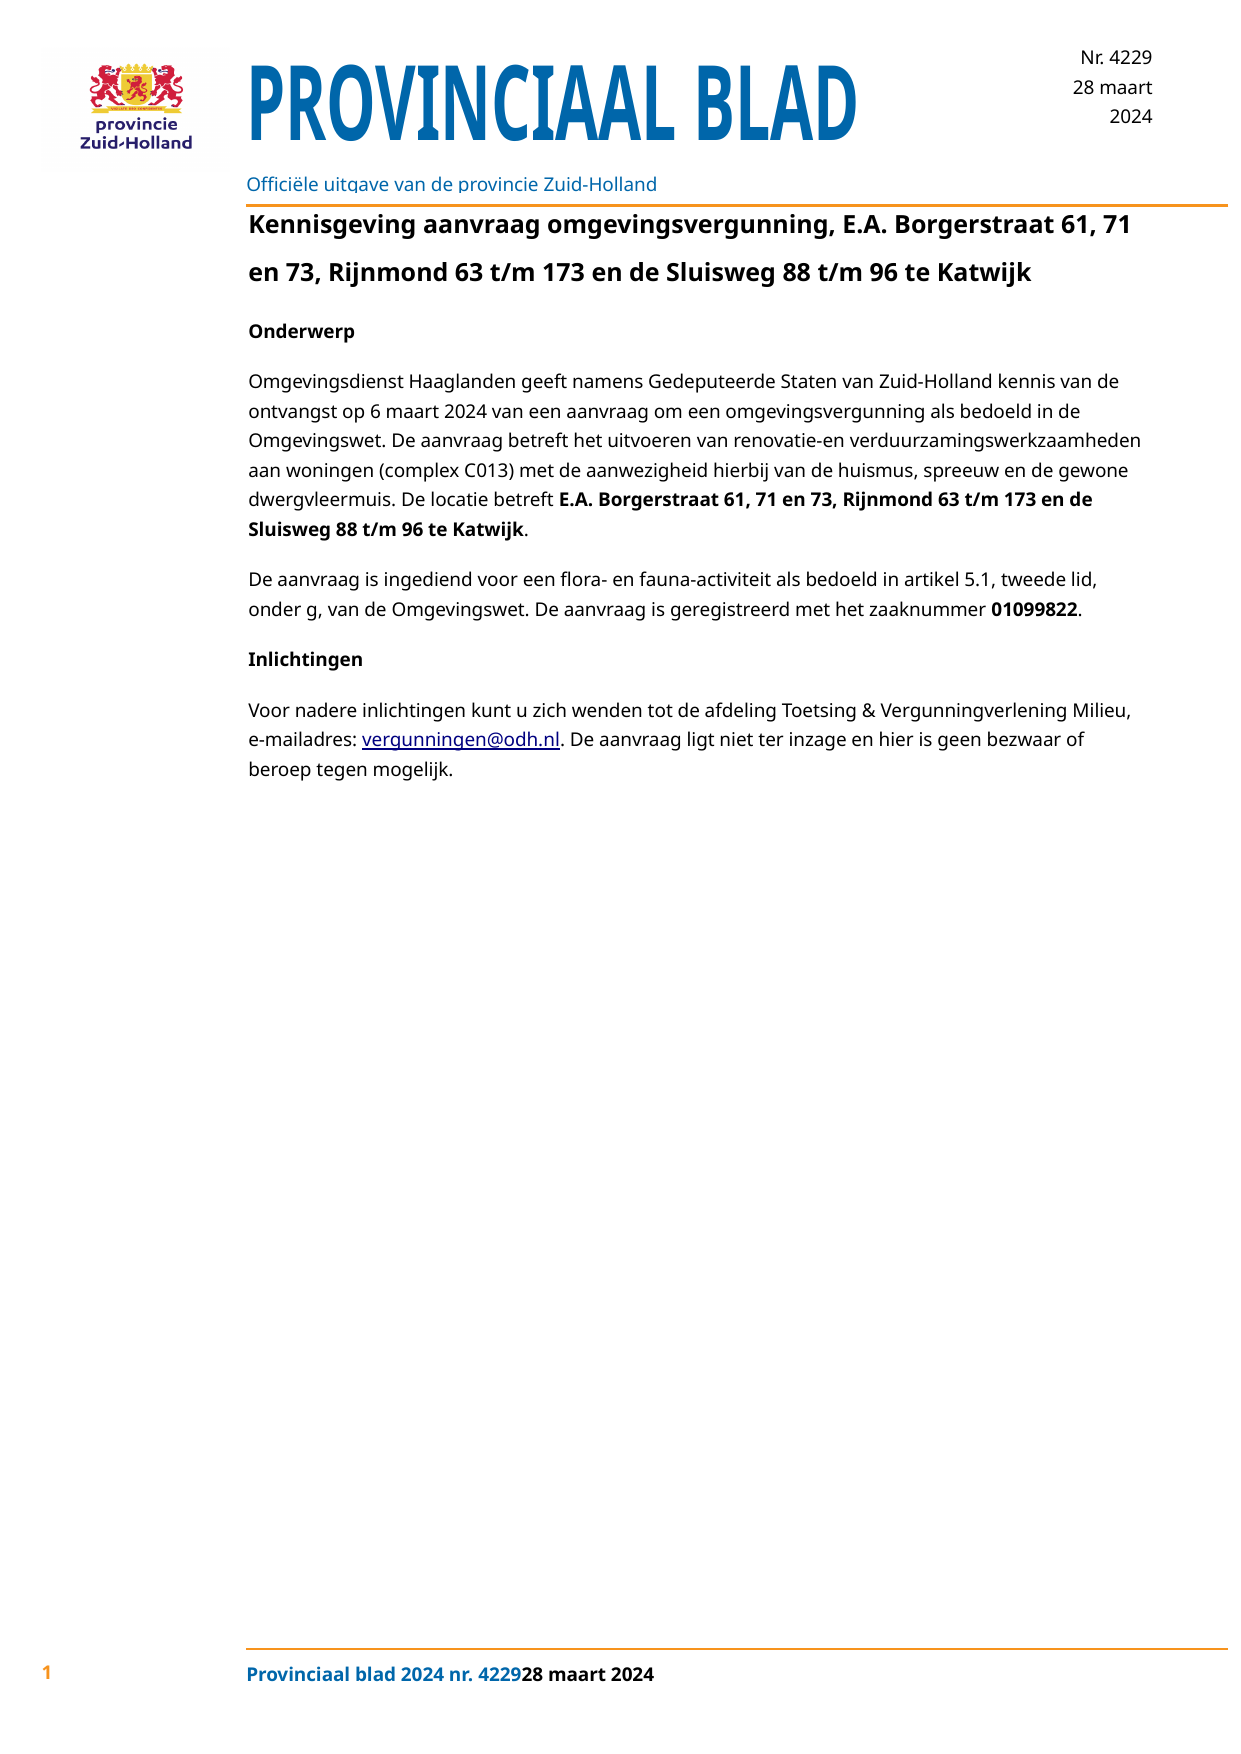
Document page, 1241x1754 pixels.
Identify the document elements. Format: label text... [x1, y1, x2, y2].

text Voor nadere inlichtingen kunt u zich wenden tot de afdeling Toetsing & Vergunningverlening Milieu, e-mailadres: vergunningen@odh.nl. De aanvraag ligt niet ter inzage en hier is geen bezwaar of beroep tegen mogelijk. [248, 697, 1152, 782]
picture [41, 47, 231, 172]
text Kennisgeving aanvraag omgevingsvergunning, E.A. Borgerstraat 61, 71 en 73, Rijnmond 63 t/m 173 en de Sluisweg 88 t/m 96 te Katwijk [248, 207, 1152, 288]
text Inlichtingen [248, 647, 1152, 672]
text Onderwerp [248, 318, 1152, 344]
text De aanvraag is ingediend voor een flora- en fauna-activiteit als bedoeld in artikel 5.1, tweede lid, onder g, van de Omgevingswet. De aanvraag is geregistreerd met het zaaknummer 01099822. [248, 567, 1152, 622]
text Omgevingsdienst Haaglanden geeft namens Gedeputeerde Staten van Zuid-Holland kennis van de ontvangst op 6 maart 2024 van een aanvraag om een omgevingsvergunning als bedoeld in de Omgevingswet. De aanvraag betreft het uitvoeren van renovatie-en verduurzamingswerkzaamheden aan woningen (complex C013) met de aanwezigheid hierbij van de huismus, spreeuw en de gewone dwergvleermuis. De locatie betreft E.A. Borgerstraat 61, 71 en 73, Rijnmond 63 t/m 173 en de Sluisweg 88 t/m 96 te Katwijk. [248, 368, 1152, 542]
